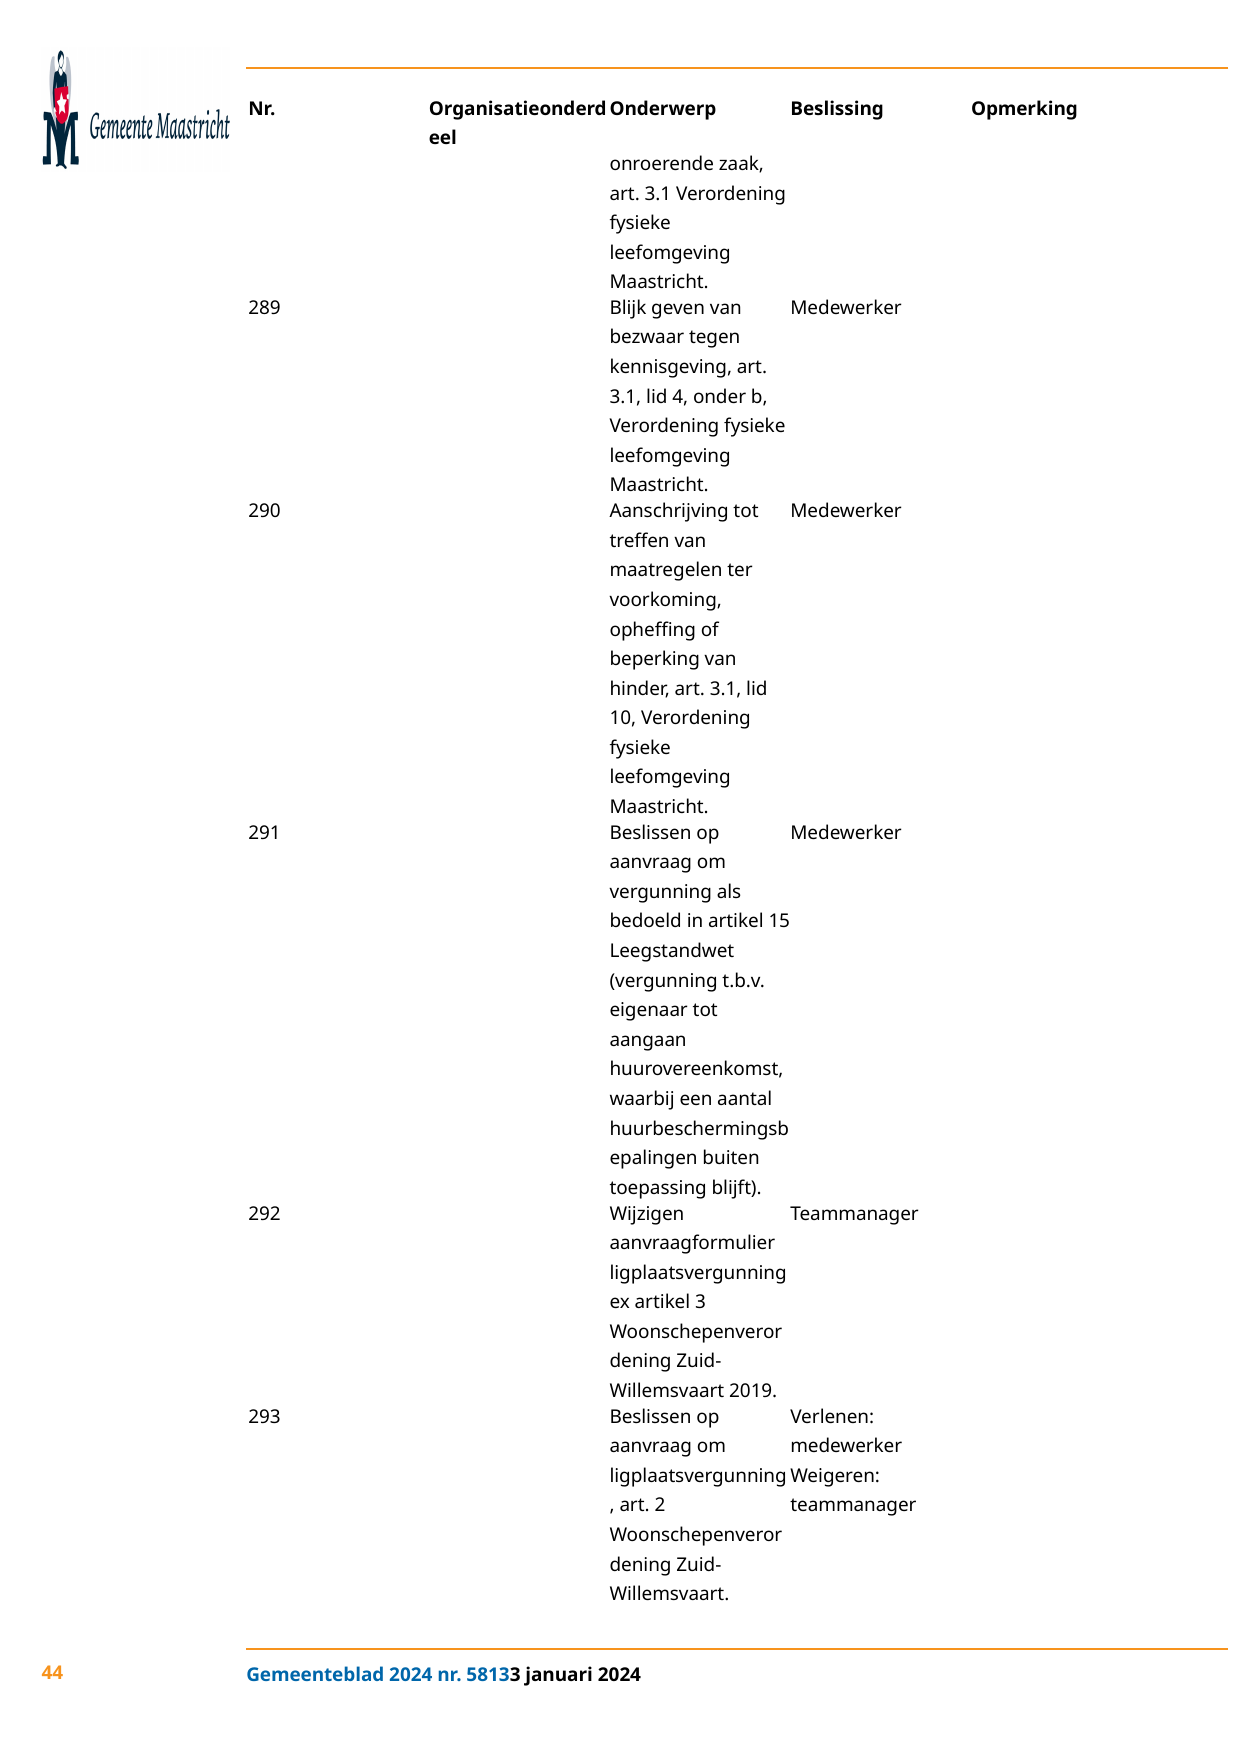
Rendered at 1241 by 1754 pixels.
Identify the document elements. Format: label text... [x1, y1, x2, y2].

table_cell Medewerker [790, 294, 971, 497]
table_cell [971, 1403, 1152, 1606]
table_cell 289 [248, 294, 429, 497]
table_cell Blijk geven van bezwaar tegen kennisgeving, art. 3.1, lid 4, onder b, Verordening fysieke leefomgeving Maastricht. [609, 294, 790, 497]
table_cell Beslissen op aanvraag om ligplaatsvergunning, art. 2 Woonschepenverordening Zuid-Willemsvaart. [609, 1403, 790, 1606]
table_header Nr. [248, 95, 429, 150]
table_cell [429, 819, 609, 1200]
table_cell 290 [248, 498, 429, 819]
table_cell Medewerker [790, 819, 971, 1200]
table_cell [429, 150, 609, 294]
table_cell Wijzigen aanvraagformulier ligplaatsvergunning ex artikel 3 Woonschepenverordening Zuid-Willemsvaart 2019. [609, 1200, 790, 1403]
picture [41, 47, 231, 172]
table_cell [248, 150, 429, 294]
table_cell 291 [248, 819, 429, 1200]
table_cell [971, 498, 1152, 819]
table_cell Verlenen: medewerker Weigeren: teammanager [790, 1403, 971, 1606]
table_cell Beslissen op aanvraag om vergunning als bedoeld in artikel 15 Leegstandwet (vergunning t.b.v. eigenaar tot aangaan huurovereenkomst, waarbij een aantal huurbeschermingsbepalingen buiten toepassing blijft). [609, 819, 790, 1200]
table_cell onroerende zaak, art. 3.1 Verordening fysieke leefomgeving Maastricht. [609, 150, 790, 294]
table_cell 293 [248, 1403, 429, 1606]
table_cell [429, 1200, 609, 1403]
table_header Organisatieonderdeel [429, 95, 609, 150]
table_cell Medewerker [790, 498, 971, 819]
table_cell [971, 150, 1152, 294]
table_header Onderwerp [609, 95, 790, 150]
table_cell [790, 150, 971, 294]
table_cell [429, 498, 609, 819]
table_cell Teammanager [790, 1200, 971, 1403]
table_header Beslissing [790, 95, 971, 150]
table_cell [429, 1403, 609, 1606]
table_cell [429, 294, 609, 497]
table_cell [971, 1200, 1152, 1403]
table_cell 292 [248, 1200, 429, 1403]
table_cell [971, 294, 1152, 497]
table_cell Aanschrijving tot treffen van maatregelen ter voorkoming, opheffing of beperking van hinder, art. 3.1, lid 10, Verordening fysieke leefomgeving Maastricht. [609, 498, 790, 819]
table_cell [971, 819, 1152, 1200]
table_header Opmerking [971, 95, 1152, 150]
